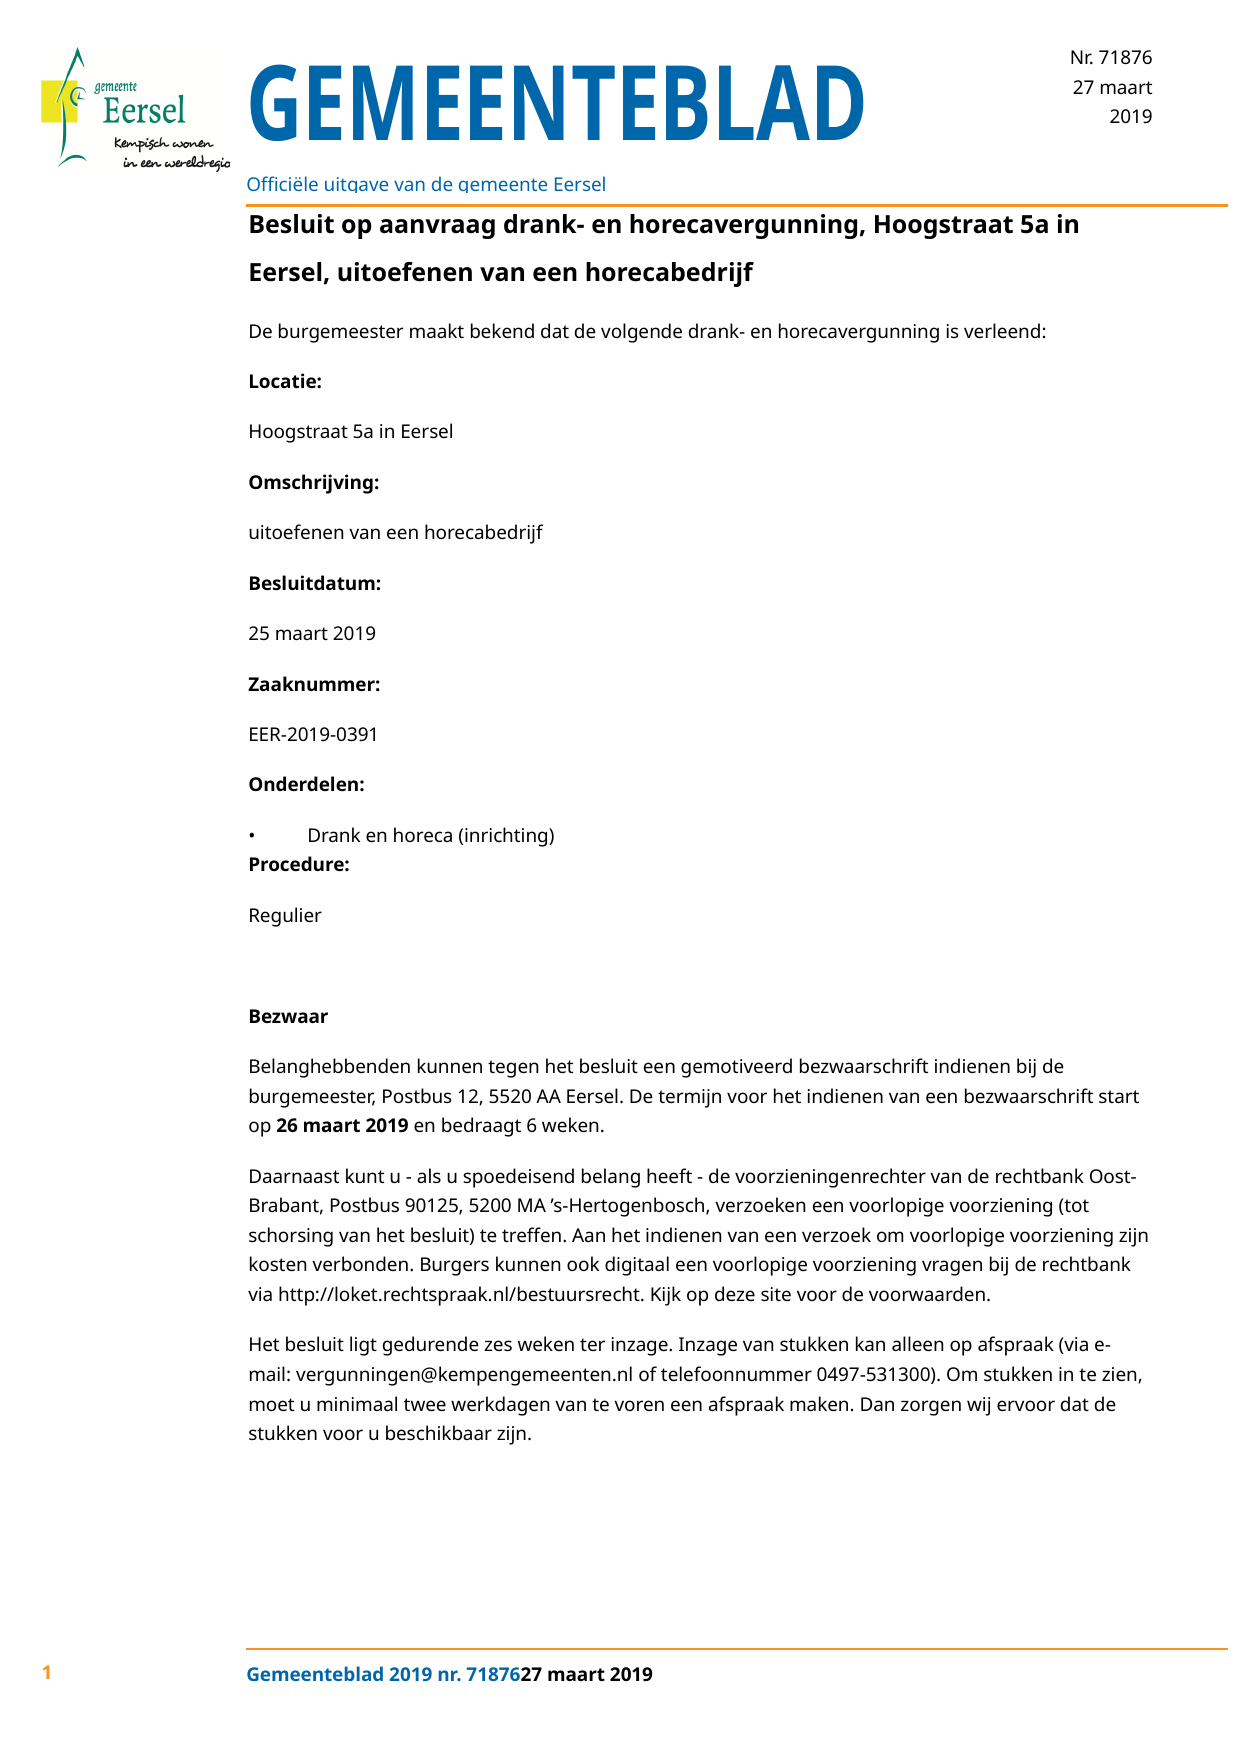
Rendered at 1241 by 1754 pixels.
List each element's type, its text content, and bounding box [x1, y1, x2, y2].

text Locatie: [248, 368, 1152, 394]
text Bezwaar [248, 1003, 1152, 1029]
text EER-2019-0391 [248, 721, 1152, 747]
text Onderdelen: [248, 772, 1152, 797]
text Regulier [248, 902, 1152, 928]
text Procedure: [248, 852, 1152, 877]
text uitoefenen van een horecabedrijf [248, 519, 1152, 545]
text 25 maart 2019 [248, 620, 1152, 646]
text De burgemeester maakt bekend dat de volgende drank- en horecavergunning is verleend: [248, 318, 1152, 344]
list Drank en horeca (inrichting) [248, 822, 1152, 848]
text Belanghebbenden kunnen tegen het besluit een gemotiveerd bezwaarschrift indienen bij de burgemeester, Postbus 12, 5520 AA Eersel. De termijn voor het indienen van een bezwaarschrift start op 26 maart 2019 en bedraagt 6 weken. [248, 1053, 1152, 1138]
text Omschrijving: [248, 469, 1152, 495]
text Het besluit ligt gedurende zes weken ter inzage. Inzage van stukken kan alleen op afspraak (via e-mail: vergunningen@kempengemeenten.nl of telefoonnummer 0497-531300). Om stukken in te zien, moet u minimaal twee werkdagen van te voren een afspraak maken. Dan zorgen wij ervoor dat de stukken voor u beschikbaar zijn. [248, 1332, 1152, 1446]
picture [41, 47, 231, 172]
text Hoogstraat 5a in Eersel [248, 419, 1152, 444]
text Zaaknummer: [248, 671, 1152, 697]
text Besluit op aanvraag drank- en horecavergunning, Hoogstraat 5a in Eersel, uitoefenen van een horecabedrijf [248, 207, 1152, 288]
text Besluitdatum: [248, 570, 1152, 596]
text Daarnaast kunt u - als u spoedeisend belang heeft - de voorzieningenrechter van de rechtbank Oost-Brabant, Postbus 90125, 5200 MA ’s-Hertogenbosch, verzoeken een voorlopige voorziening (tot schorsing van het besluit) te treffen. Aan het indienen van een verzoek om voorlopige voorziening zijn kosten verbonden. Burgers kunnen ook digitaal een voorlopige voorziening vragen bij de rechtbank via http://loket.rechtspraak.nl/bestuursrecht. Kijk op deze site voor de voorwaarden. [248, 1163, 1152, 1307]
